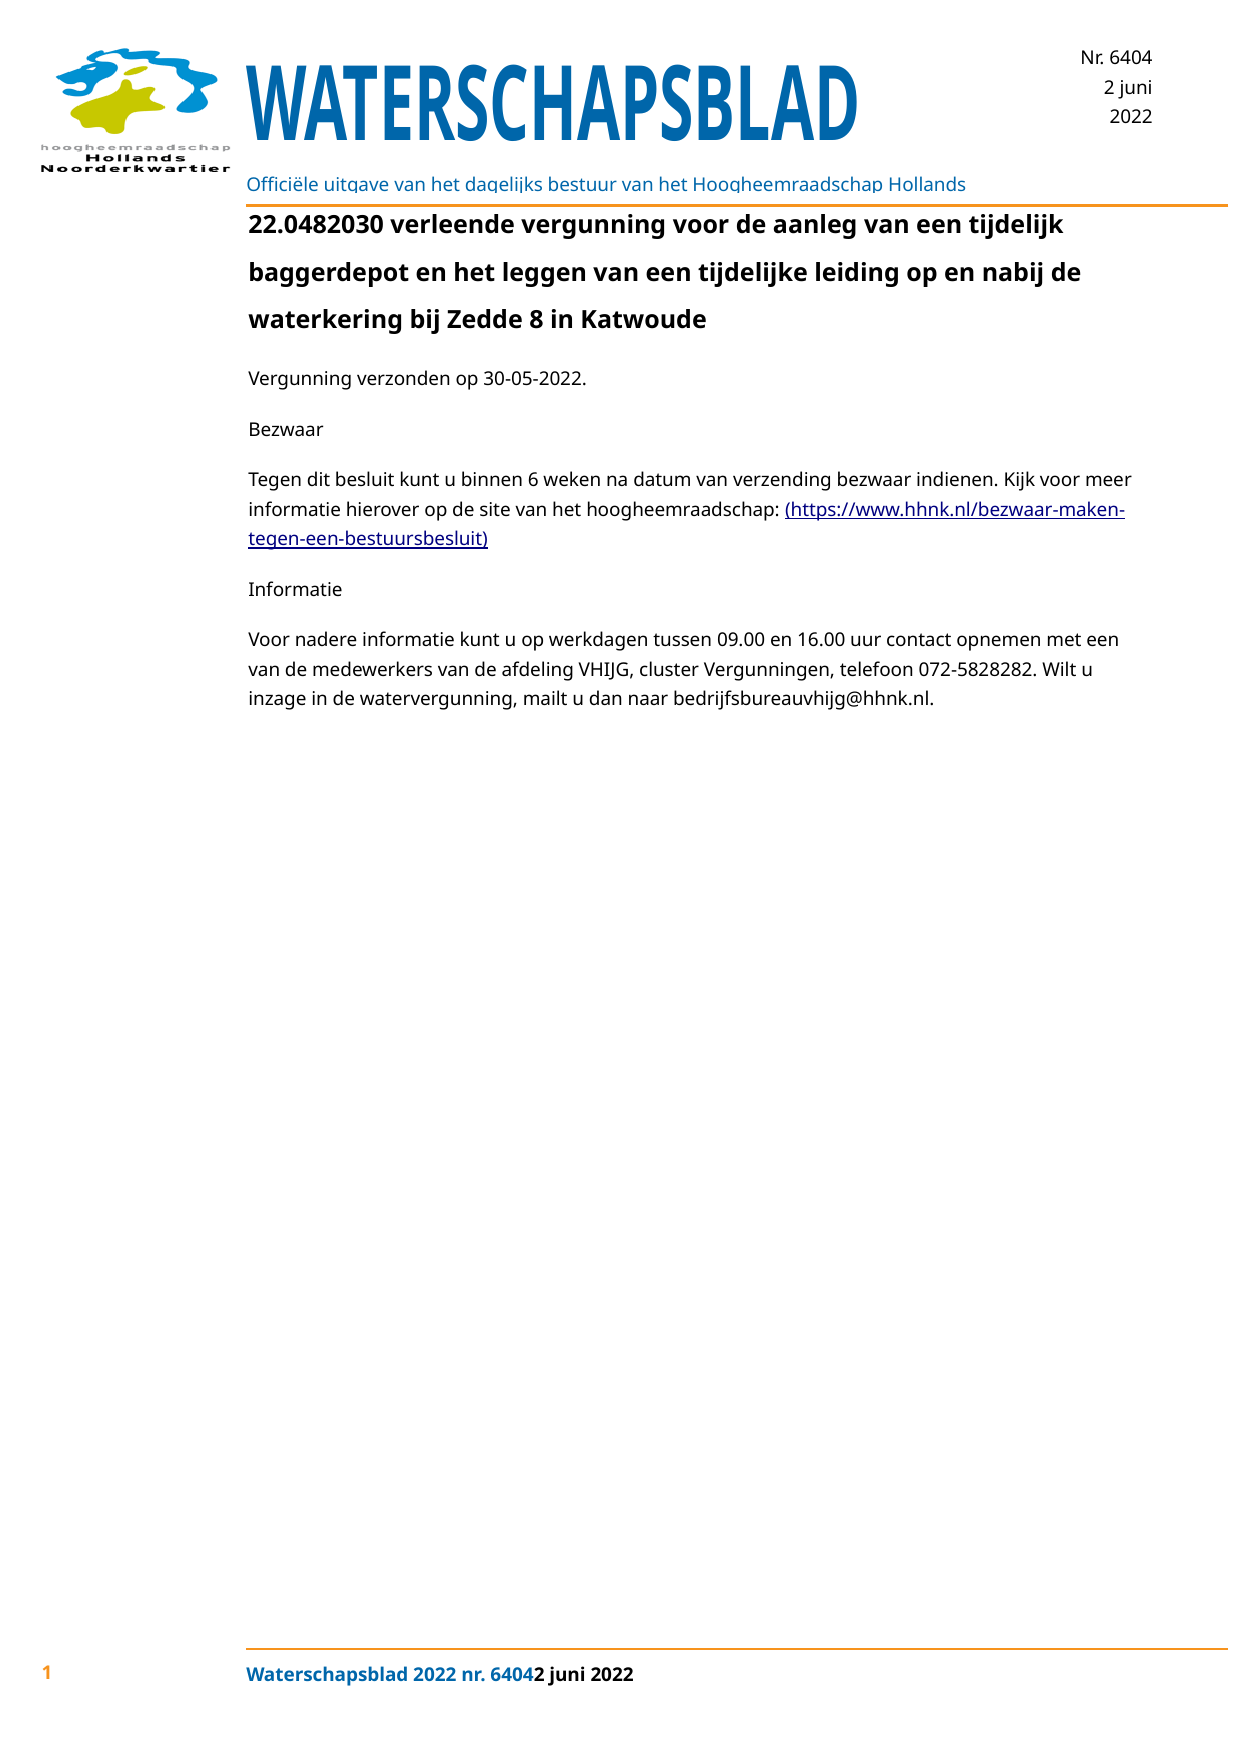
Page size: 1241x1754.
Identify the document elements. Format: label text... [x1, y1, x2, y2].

text 22.0482030 verleende vergunning voor de aanleg van een tijdelijk baggerdepot en het leggen van een tijdelijke leiding op en nabij de waterkering bij Zedde 8 in Katwoude [248, 207, 1152, 336]
text Voor nadere informatie kunt u op werkdagen tussen 09.00 en 16.00 uur contact opnemen met een van de medewerkers van de afdeling VHIJG, cluster Vergunningen, telefoon 072-5828282. Wilt u inzage in de watervergunning, mailt u dan naar bedrijfsbureauvhijg@hhnk.nl. [248, 626, 1152, 711]
text Bezwaar [248, 416, 1152, 442]
text Vergunning verzonden op 30-05-2022. [248, 366, 1152, 391]
text Tegen dit besluit kunt u binnen 6 weken na datum van verzending bezwaar indienen. Kijk voor meer informatie hierover op de site van het hoogheemraadschap: (https://www.hhnk.nl/bezwaar-maken-tegen-een-bestuursbesluit) [248, 466, 1152, 551]
picture [41, 47, 231, 172]
text Informatie [248, 576, 1152, 602]
